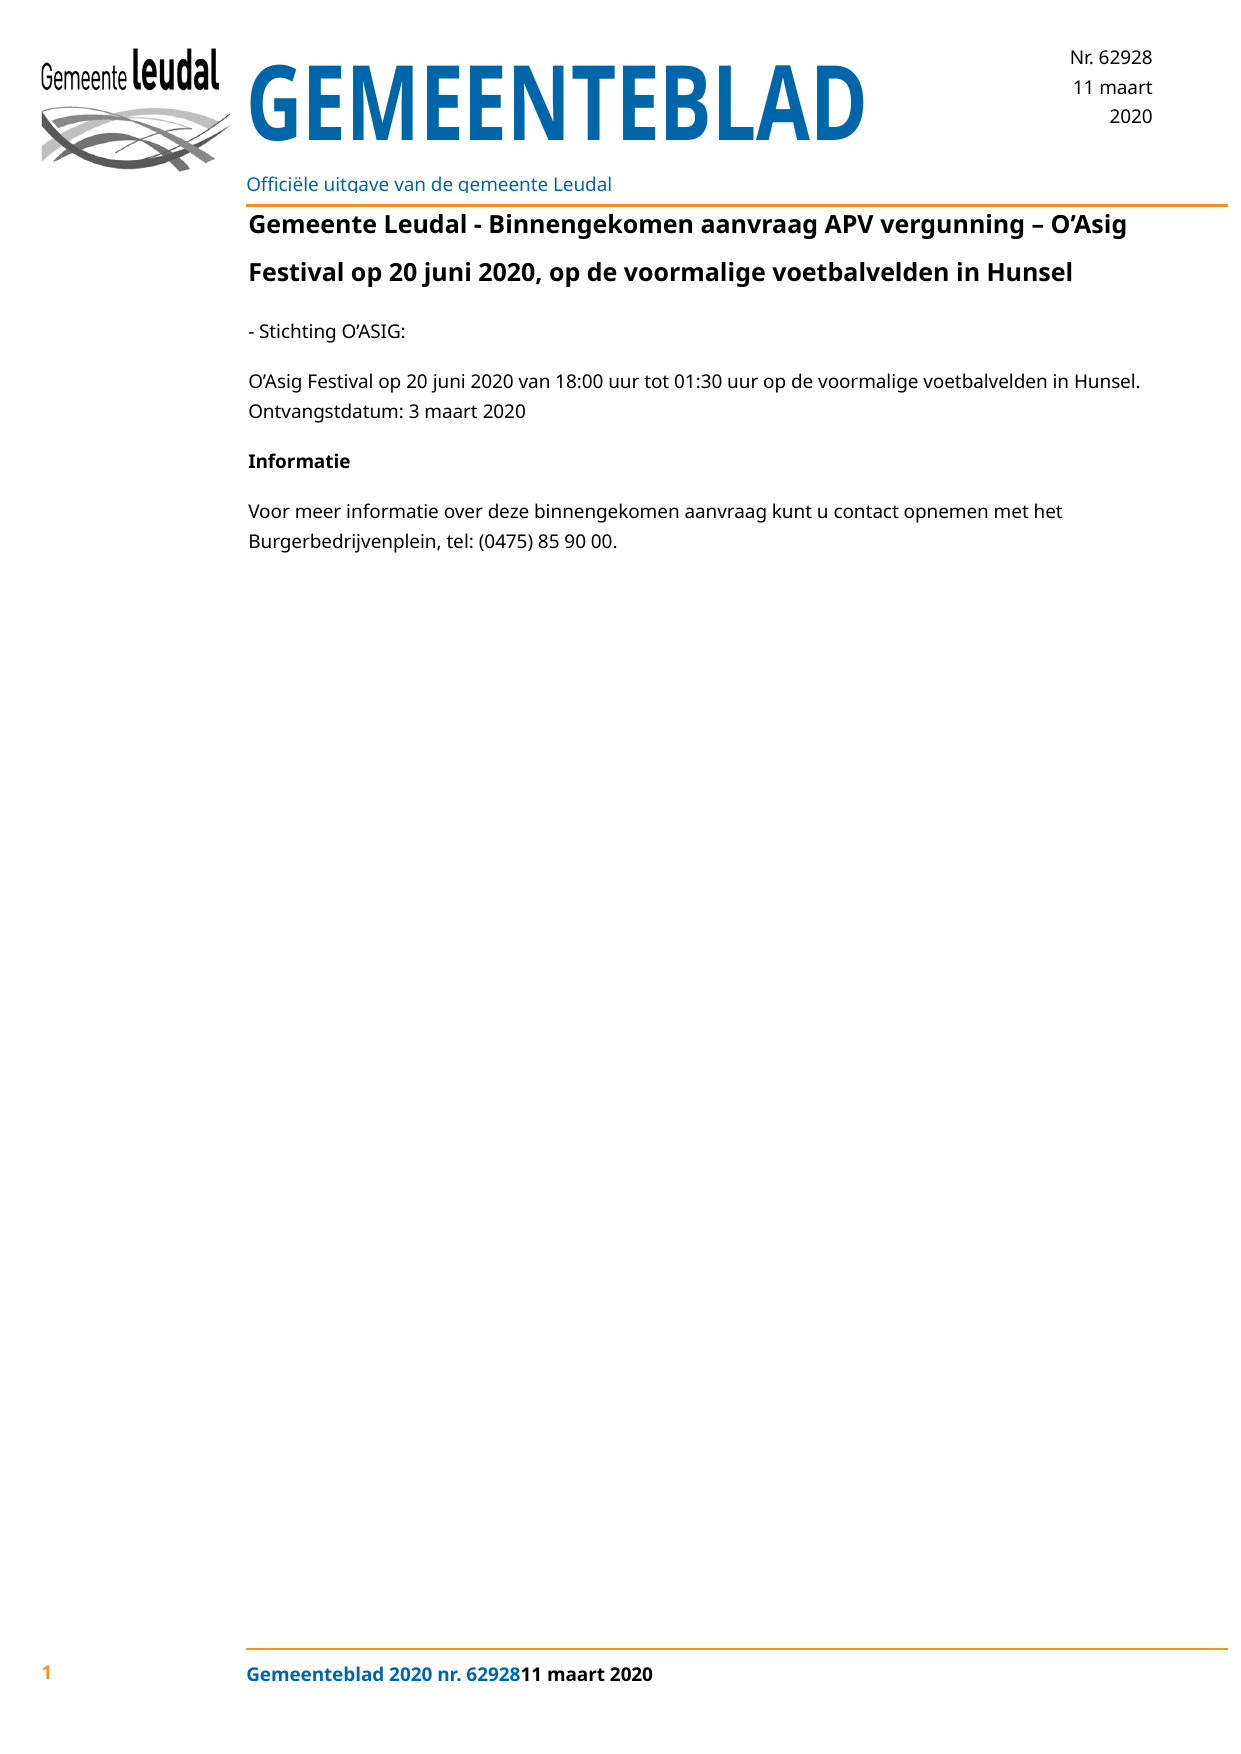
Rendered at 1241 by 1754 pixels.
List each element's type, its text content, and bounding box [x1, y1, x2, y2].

text Gemeente Leudal - Binnengekomen aanvraag APV vergunning – O’Asig Festival op 20 juni 2020, op de voormalige voetbalvelden in Hunsel [248, 207, 1152, 288]
text - Stichting O’ASIG: [248, 318, 1152, 344]
picture [41, 47, 231, 172]
text Informatie [248, 448, 1152, 474]
text O’Asig Festival op 20 juni 2020 van 18:00 uur tot 01:30 uur op de voormalige voetbalvelden in Hunsel. Ontvangstdatum: 3 maart 2020 [248, 368, 1152, 424]
text Voor meer informatie over deze binnengekomen aanvraag kunt u contact opnemen met het Burgerbedrijvenplein, tel: (0475) 85 90 00. [248, 499, 1152, 554]
